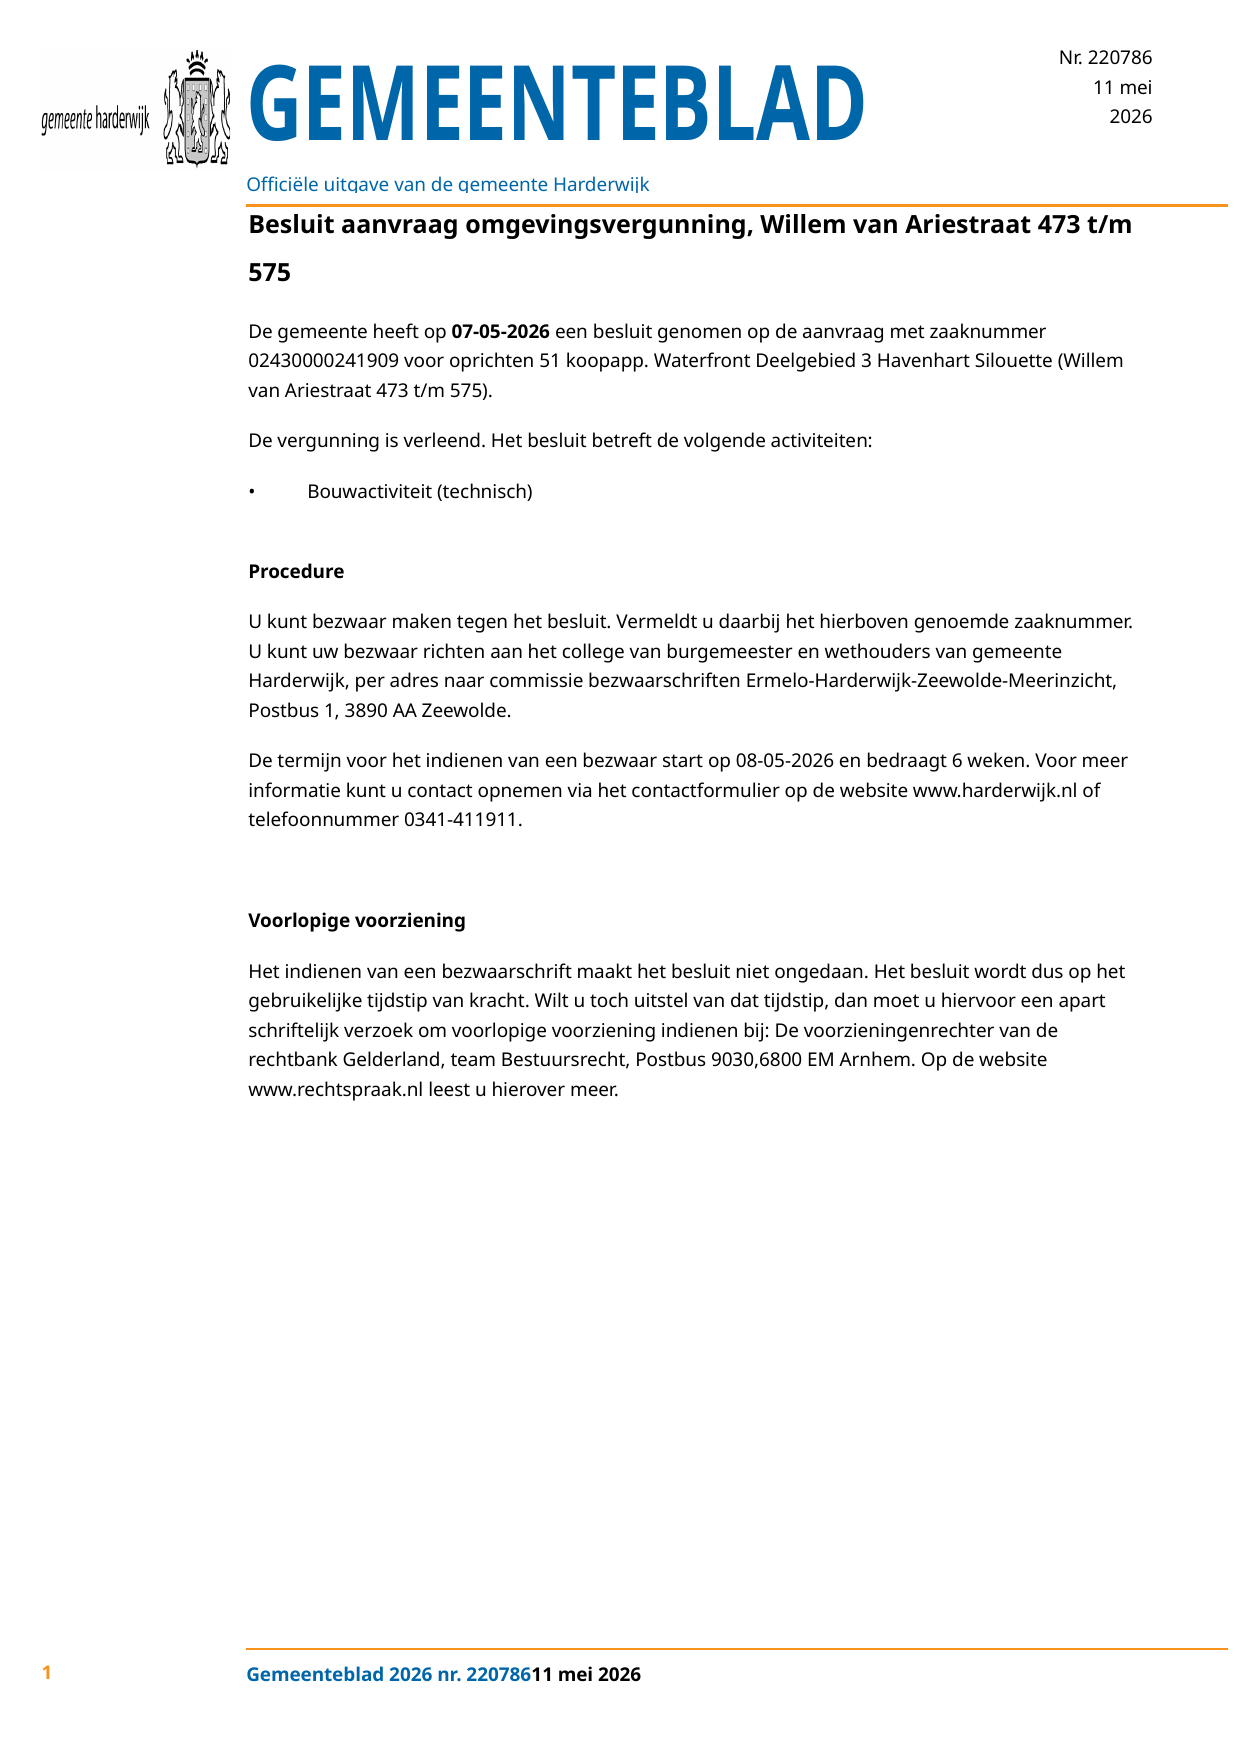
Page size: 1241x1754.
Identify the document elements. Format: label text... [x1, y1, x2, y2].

picture [41, 47, 231, 172]
text Procedure [248, 558, 1152, 584]
text De termijn voor het indienen van een bezwaar start op 08-05-2026 en bedraagt 6 weken. Voor meer informatie kunt u contact opnemen via het contactformulier op de website www.harderwijk.nl of telefoonnummer 0341-411911. [248, 747, 1152, 832]
text De vergunning is verleend. Het besluit betreft de volgende activiteiten: [248, 427, 1152, 453]
text De gemeente heeft op 07-05-2026 een besluit genomen op de aanvraag met zaaknummer 02430000241909 voor oprichten 51 koopapp. Waterfront Deelgebied 3 Havenhart Silouette (Willem van Ariestraat 473 t/m 575). [248, 318, 1152, 403]
text Besluit aanvraag omgevingsvergunning, Willem van Ariestraat 473 t/m 575 [248, 207, 1152, 288]
text Het indienen van een bezwaarschrift maakt het besluit niet ongedaan. Het besluit wordt dus op het gebruikelijke tijdstip van kracht. Wilt u toch uitstel van dat tijdstip, dan moet u hiervoor een apart schriftelijk verzoek om voorlopige voorziening indienen bij: De voorzieningenrechter van de rechtbank Gelderland, team Bestuursrecht, Postbus 9030,6800 EM Arnhem. Op de website www.rechtspraak.nl leest u hierover meer. [248, 958, 1152, 1102]
text Voorlopige voorziening [248, 907, 1152, 933]
text U kunt bezwaar maken tegen het besluit. Vermeldt u daarbij het hierboven genoemde zaaknummer. U kunt uw bezwaar richten aan het college van burgemeester en wethouders van gemeente Harderwijk, per adres naar commissie bezwaarschriften Ermelo-Harderwijk-Zeewolde-Meerinzicht, Postbus 1, 3890 AA Zeewolde. [248, 608, 1152, 723]
list Bouwactiviteit (technisch) [248, 478, 1152, 504]
